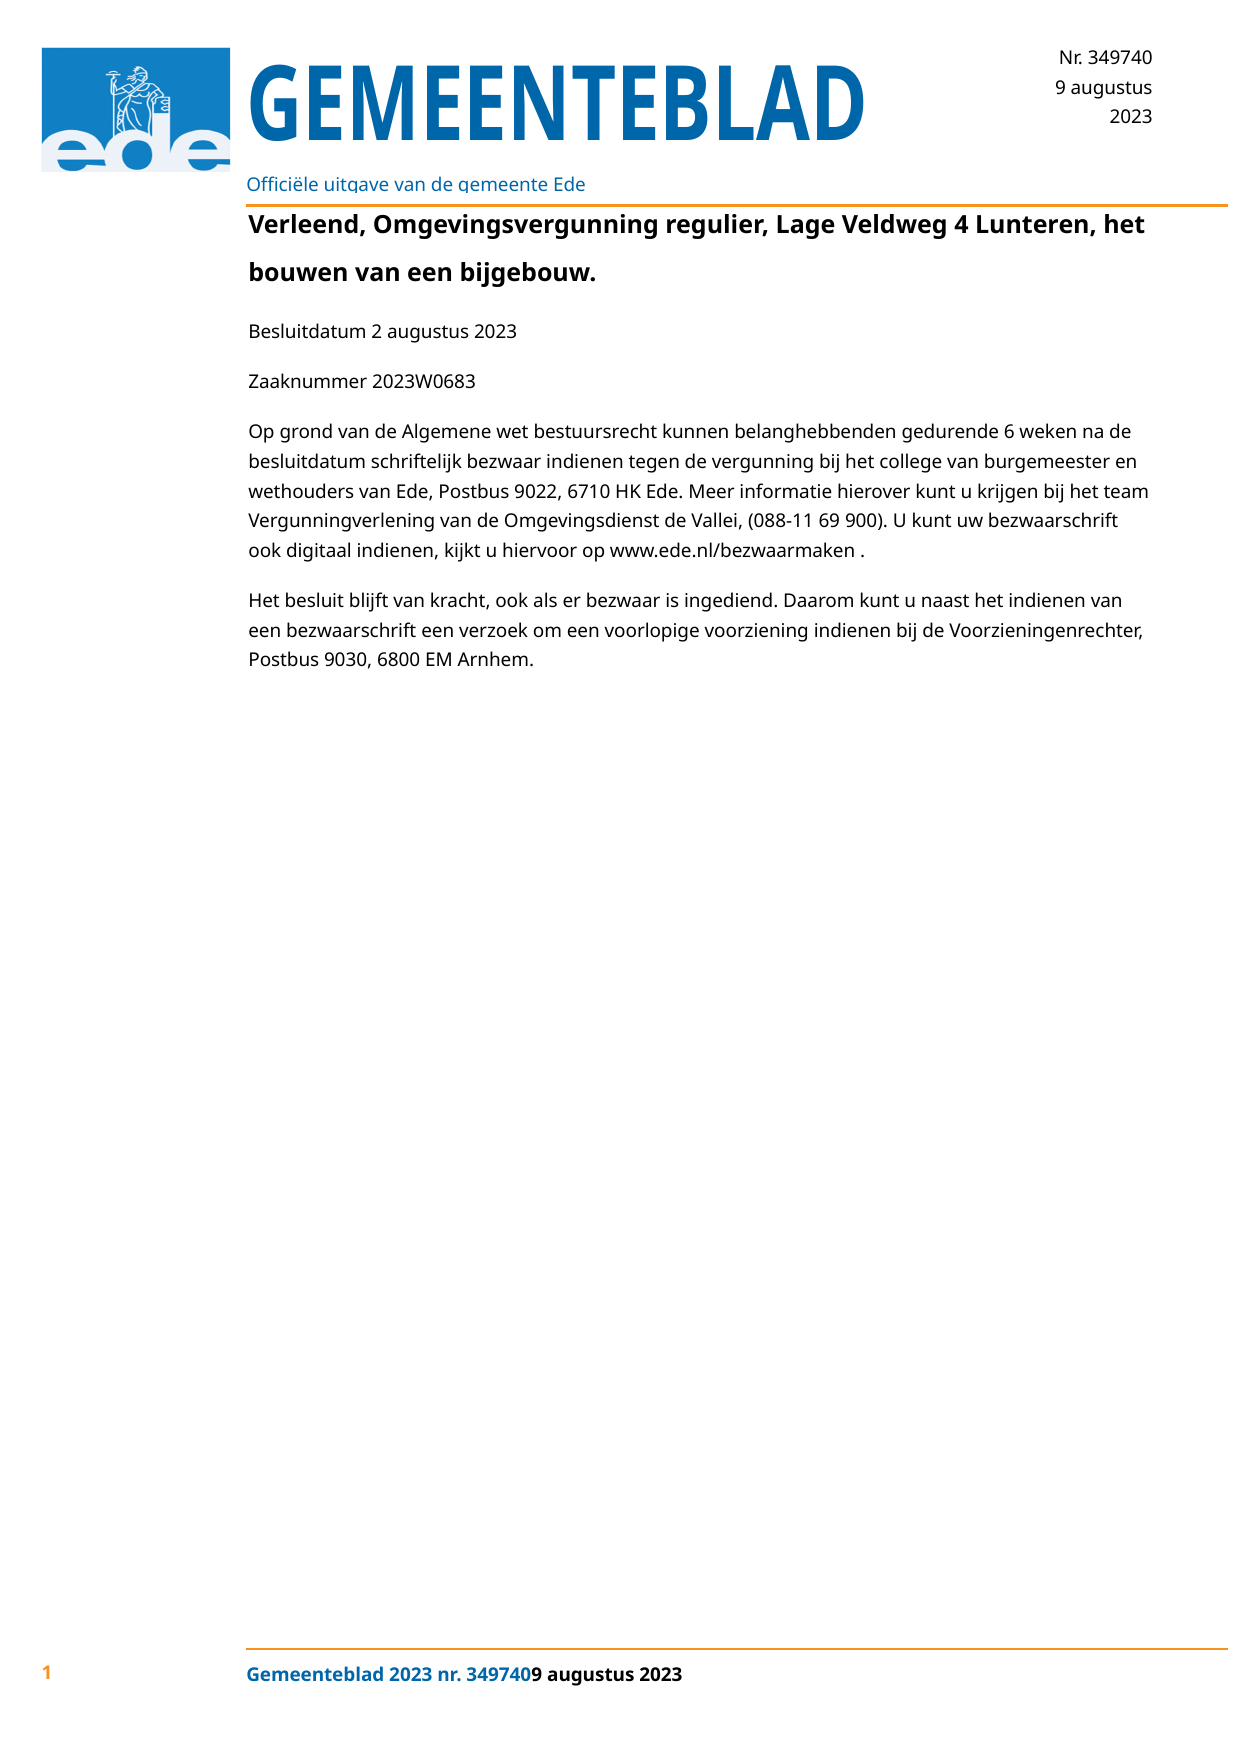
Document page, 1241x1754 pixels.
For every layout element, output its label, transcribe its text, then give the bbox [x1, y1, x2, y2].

text Het besluit blijft van kracht, ook als er bezwaar is ingediend. Daarom kunt u naast het indienen van een bezwaarschrift een verzoek om een voorlopige voorziening indienen bij de Voorzieningenrechter, Postbus 9030, 6800 EM Arnhem. [248, 587, 1152, 672]
picture [41, 47, 231, 172]
text Zaaknummer 2023W0683 [248, 368, 1152, 394]
text Verleend, Omgevingsvergunning regulier, Lage Veldweg 4 Lunteren, het bouwen van een bijgebouw. [248, 207, 1152, 288]
text Besluitdatum 2 augustus 2023 [248, 318, 1152, 344]
text Op grond van de Algemene wet bestuursrecht kunnen belanghebbenden gedurende 6 weken na de besluitdatum schriftelijk bezwaar indienen tegen de vergunning bij het college van burgemeester en wethouders van Ede, Postbus 9022, 6710 HK Ede. Meer informatie hierover kunt u krijgen bij het team Vergunningverlening van de Omgevingsdienst de Vallei, (088-11 69 900). U kunt uw bezwaarschrift ook digitaal indienen, kijkt u hiervoor op www.ede.nl/bezwaarmaken . [248, 419, 1152, 563]
